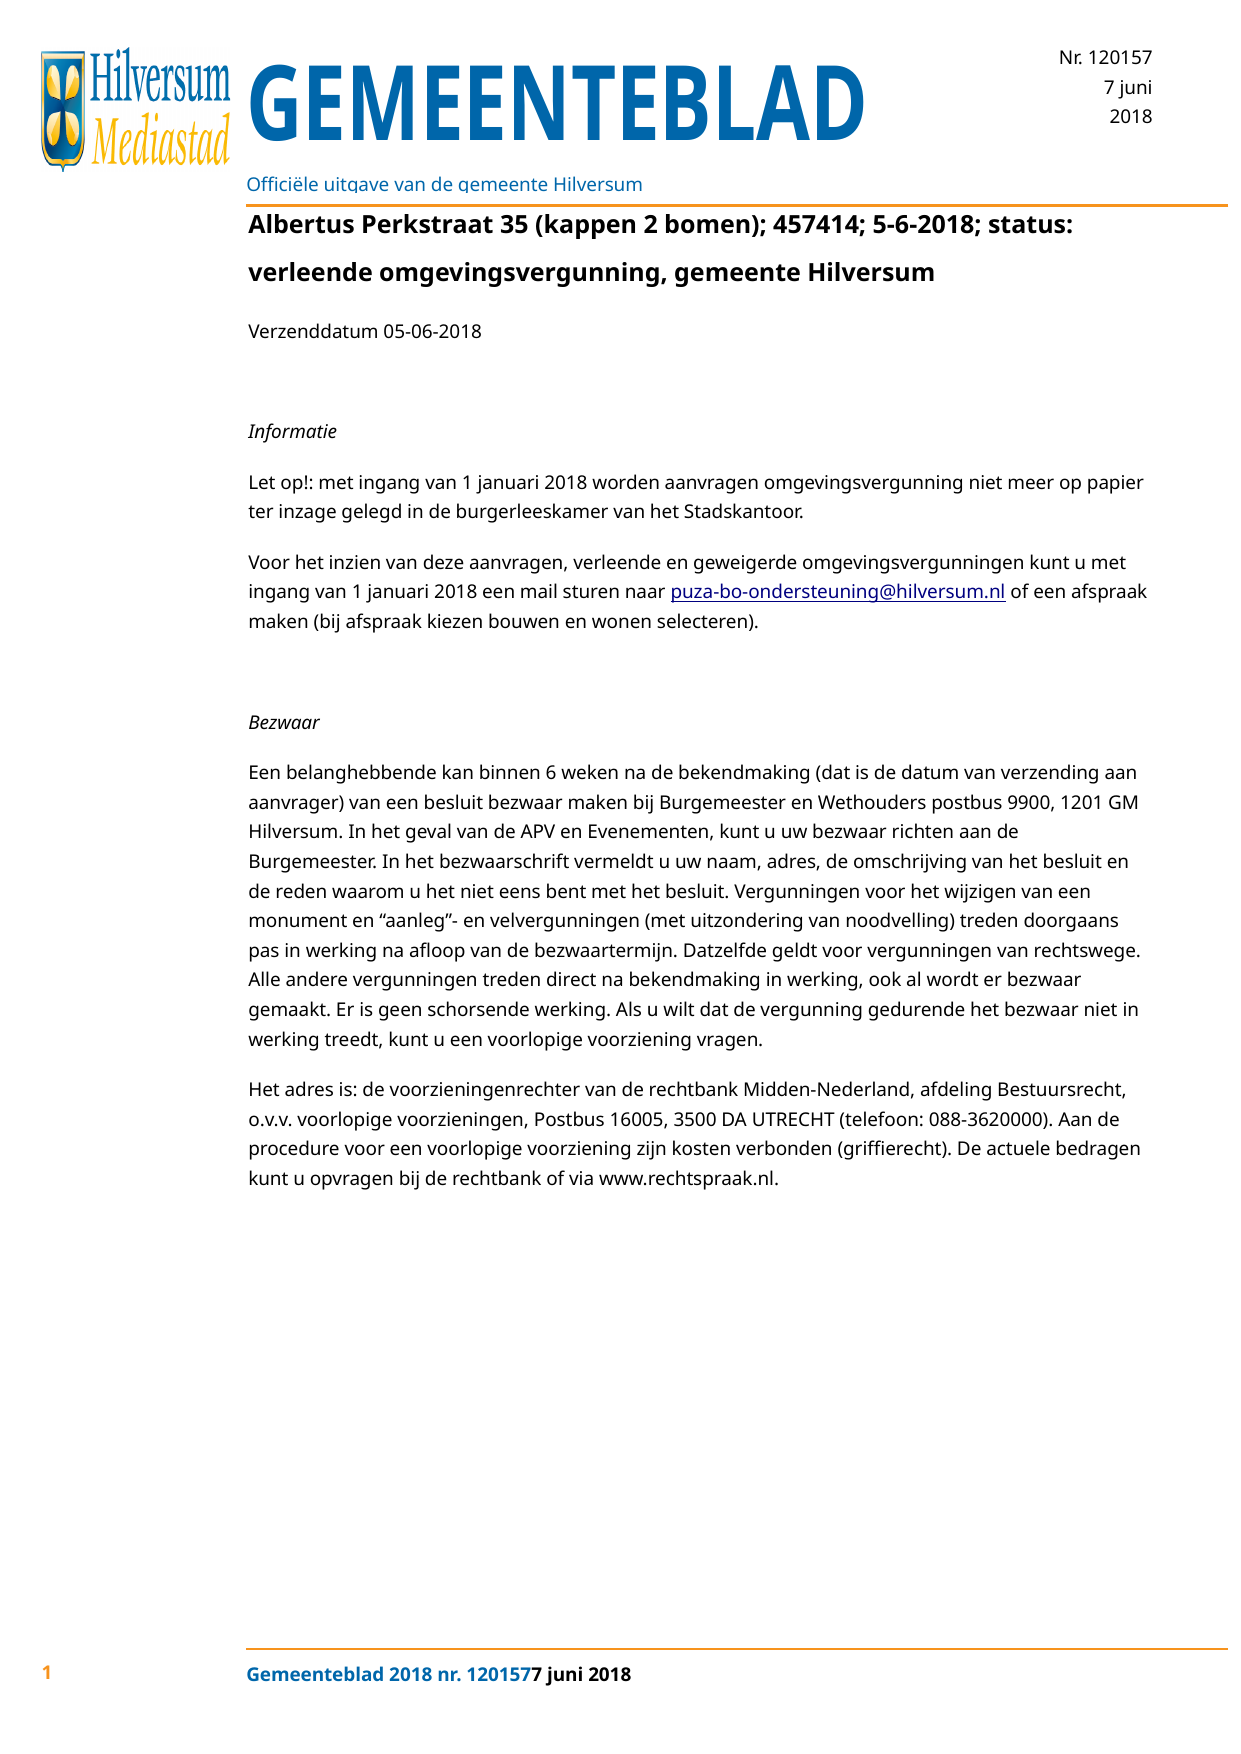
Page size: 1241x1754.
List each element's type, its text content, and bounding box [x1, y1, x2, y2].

text Albertus Perkstraat 35 (kappen 2 bomen); 457414; 5-6-2018; status: verleende omgevingsvergunning, gemeente Hilversum [248, 207, 1152, 288]
text Informatie [248, 419, 1152, 444]
text Een belanghebbende kan binnen 6 weken na de bekendmaking (dat is de datum van verzending aan aanvrager) van een besluit bezwaar maken bij Burgemeester en Wethouders postbus 9900, 1201 GM Hilversum. In het geval van de APV en Evenementen, kunt u uw bezwaar richten aan de Burgemeester. In het bezwaarschrift vermeldt u uw naam, adres, de omschrijving van het besluit en de reden waarom u het niet eens bent met het besluit. Vergunningen voor het wijzigen van een monument en “aanleg”- en velvergunningen (met uitzondering van noodvelling) treden doorgaans pas in werking na afloop van de bezwaartermijn. Datzelfde geldt voor vergunningen van rechtswege. Alle andere vergunningen treden direct na bekendmaking in werking, ook al wordt er bezwaar gemaakt. Er is geen schorsende werking. Als u wilt dat de vergunning gedurende het bezwaar niet in werking treedt, kunt u een voorlopige voorziening vragen. [248, 759, 1152, 1052]
text Het adres is: de voorzieningenrechter van de rechtbank Midden-Nederland, afdeling Bestuursrecht, o.v.v. voorlopige voorzieningen, Postbus 16005, 3500 DA UTRECHT (telefoon: 088-3620000). Aan de procedure voor een voorlopige voorziening zijn kosten verbonden (griffierecht). De actuele bedragen kunt u opvragen bij de rechtbank of via www.rechtspraak.nl. [248, 1076, 1152, 1191]
text Voor het inzien van deze aanvragen, verleende en geweigerde omgevingsvergunningen kunt u met ingang van 1 januari 2018 een mail sturen naar puza-bo-ondersteuning@hilversum.nl of een afspraak maken (bij afspraak kiezen bouwen en wonen selecteren). [248, 549, 1152, 634]
text Let op!: met ingang van 1 januari 2018 worden aanvragen omgevingsvergunning niet meer op papier ter inzage gelegd in de burgerleeskamer van het Stadskantoor. [248, 469, 1152, 524]
picture [41, 47, 231, 172]
text Verzenddatum 05-06-2018 [248, 318, 1152, 344]
text Bezwaar [248, 709, 1152, 735]
